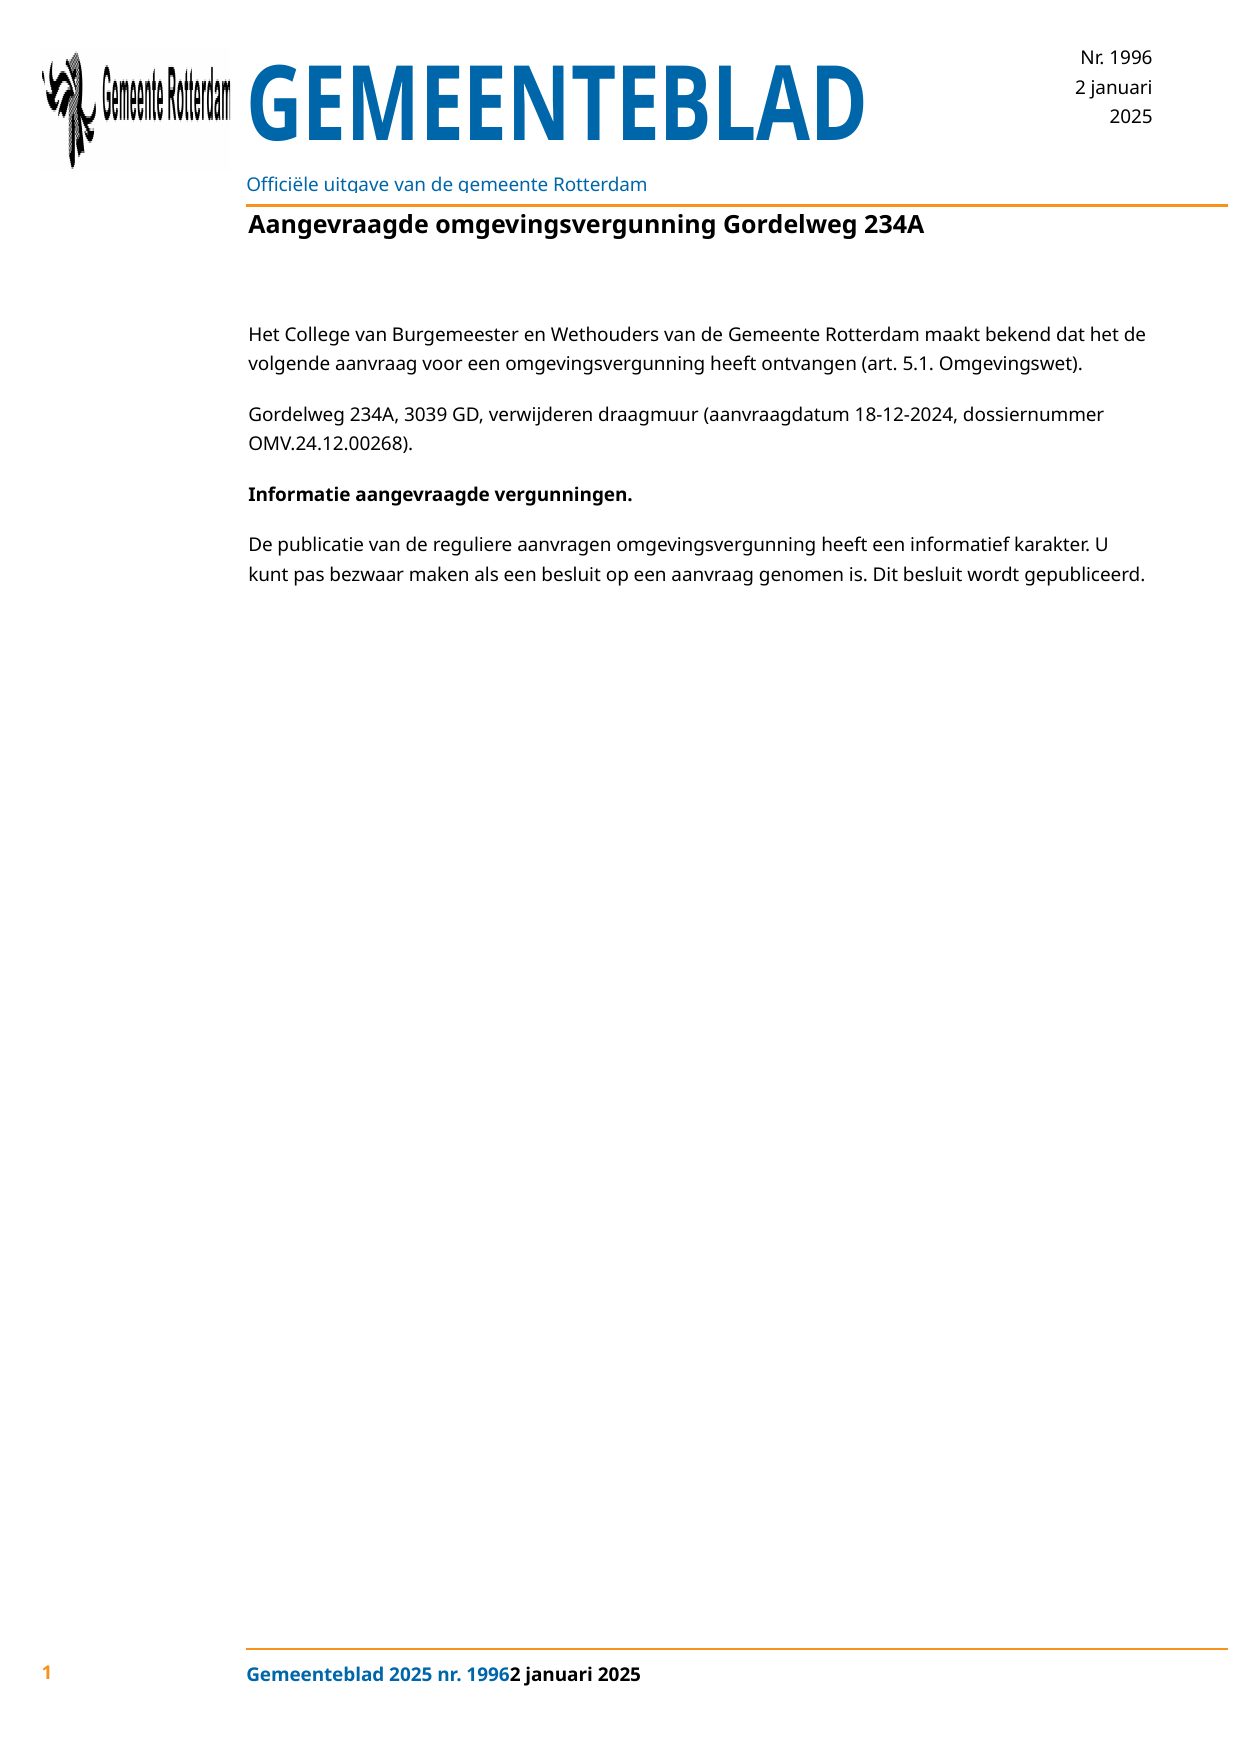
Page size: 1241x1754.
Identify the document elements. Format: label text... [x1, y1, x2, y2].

picture [41, 47, 231, 172]
text De publicatie van de reguliere aanvragen omgevingsvergunning heeft een informatief karakter. U kunt pas bezwaar maken als een besluit op een aanvraag genomen is. Dit besluit wordt gepubliceerd. [248, 531, 1152, 586]
text Aangevraagde omgevingsvergunning Gordelweg 234A [248, 207, 1152, 241]
text Gordelweg 234A, 3039 GD, verwijderen draagmuur (aanvraagdatum 18-12-2024, dossiernummer OMV.24.12.00268). [248, 401, 1152, 456]
text Het College van Burgemeester en Wethouders van de Gemeente Rotterdam maakt bekend dat het de volgende aanvraag voor een omgevingsvergunning heeft ontvangen (art. 5.1. Omgevingswet). [248, 321, 1152, 376]
text Informatie aangevraagde vergunningen. [248, 481, 1152, 506]
